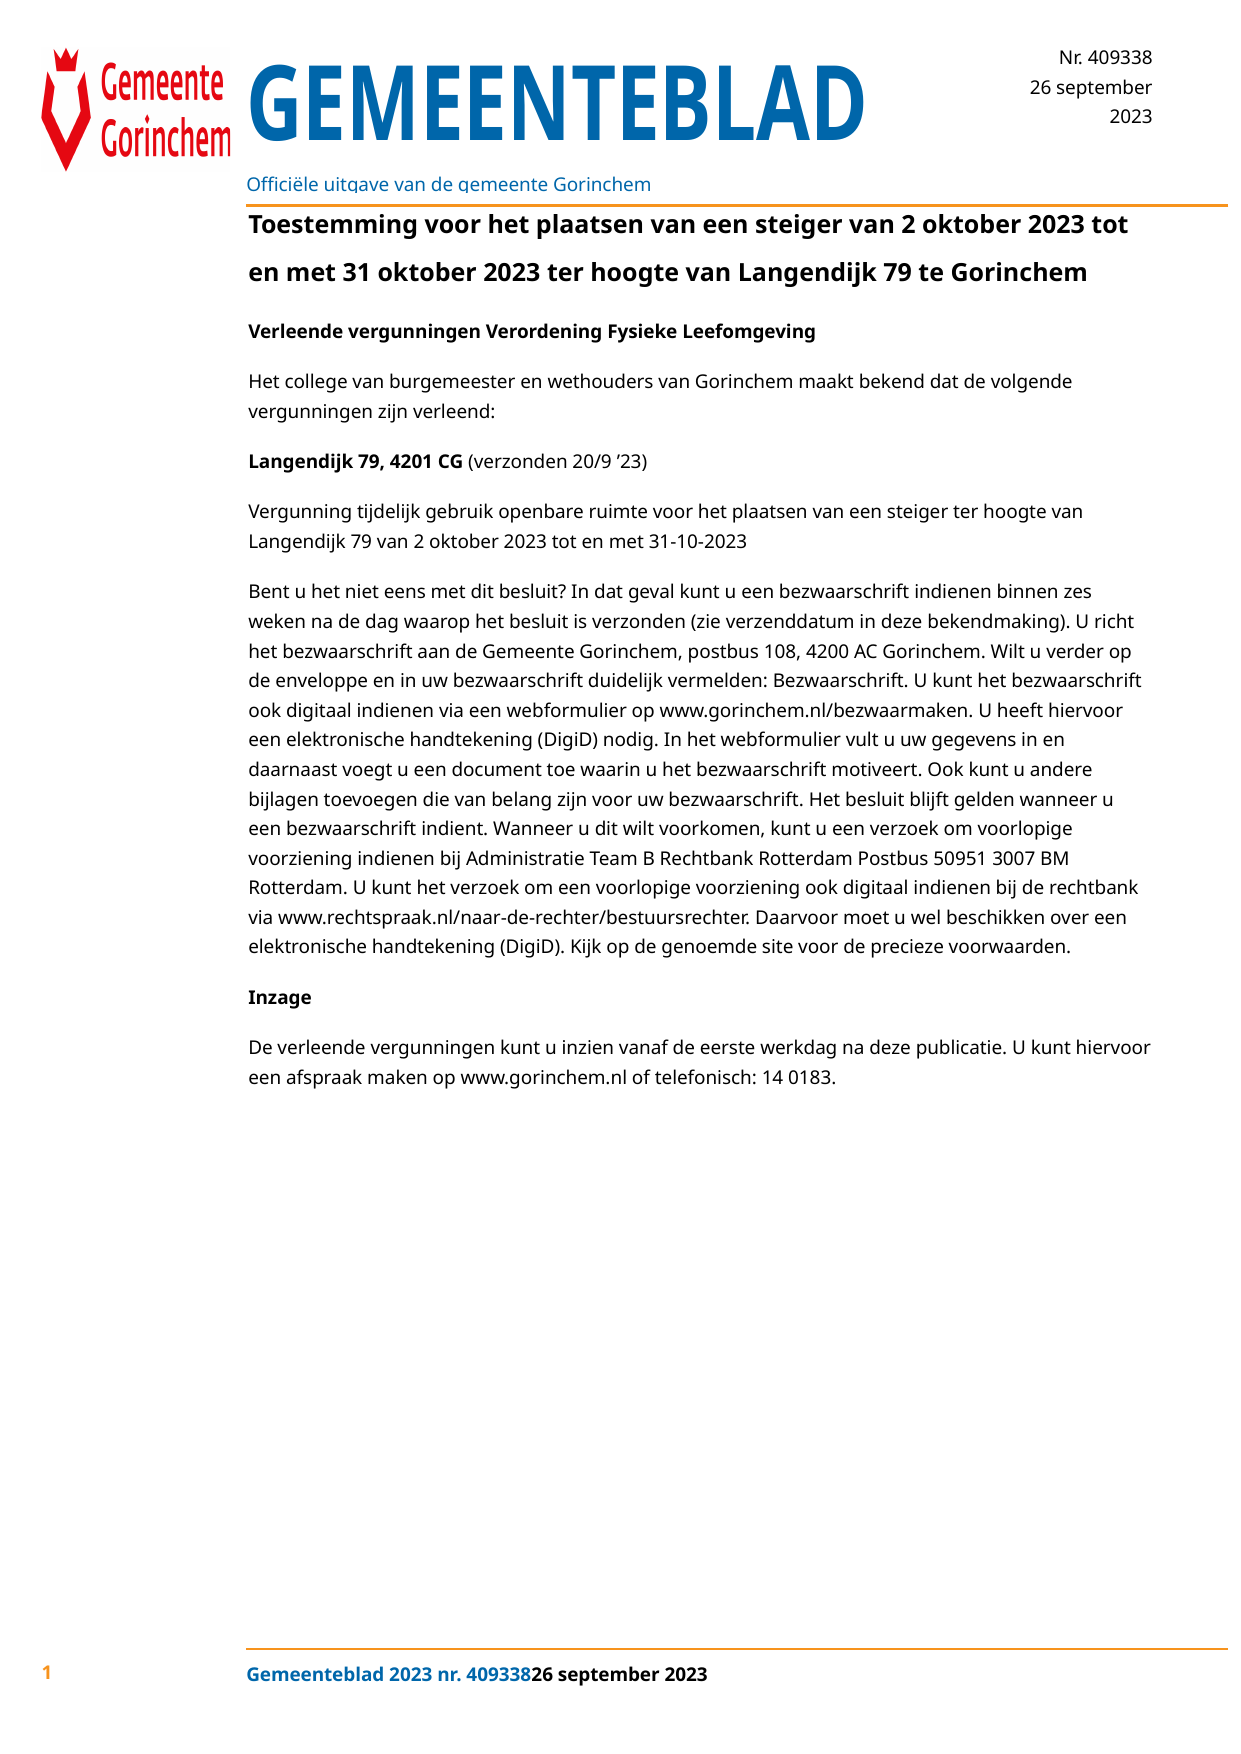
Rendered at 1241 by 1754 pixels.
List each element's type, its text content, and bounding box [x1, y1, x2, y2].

picture [41, 47, 231, 172]
text Langendijk 79, 4201 CG (verzonden 20/9 ’23) [248, 448, 1152, 474]
text Toestemming voor het plaatsen van een steiger van 2 oktober 2023 tot en met 31 oktober 2023 ter hoogte van Langendijk 79 te Gorinchem [248, 207, 1152, 288]
text Het college van burgemeester en wethouders van Gorinchem maakt bekend dat de volgende vergunningen zijn verleend: [248, 368, 1152, 424]
text Vergunning tijdelijk gebruik openbare ruimte voor het plaatsen van een steiger ter hoogte van Langendijk 79 van 2 oktober 2023 tot en met 31-10-2023 [248, 499, 1152, 554]
text Bent u het niet eens met dit besluit? In dat geval kunt u een bezwaarschrift indienen binnen zes weken na de dag waarop het besluit is verzonden (zie verzenddatum in deze bekendmaking). U richt het bezwaarschrift aan de Gemeente Gorinchem, postbus 108, 4200 AC Gorinchem. Wilt u verder op de enveloppe en in uw bezwaarschrift duidelijk vermelden: Bezwaarschrift. U kunt het bezwaarschrift ook digitaal indienen via een webformulier op www.gorinchem.nl/bezwaarmaken. U heeft hiervoor een elektronische handtekening (DigiD) nodig. In het webformulier vult u uw gegevens in en daarnaast voegt u een document toe waarin u het bezwaarschrift motiveert. Ook kunt u andere bijlagen toevoegen die van belang zijn voor uw bezwaarschrift. Het besluit blijft gelden wanneer u een bezwaarschrift indient. Wanneer u dit wilt voorkomen, kunt u een verzoek om voorlopige voorziening indienen bij Administratie Team B Rechtbank Rotterdam Postbus 50951 3007 BM Rotterdam. U kunt het verzoek om een voorlopige voorziening ook digitaal indienen bij de rechtbank via www.rechtspraak.nl/naar-de-rechter/bestuursrechter. Daarvoor moet u wel beschikken over een elektronische handtekening (DigiD). Kijk op de genoemde site voor de precieze voorwaarden. [248, 579, 1152, 959]
text De verleende vergunningen kunt u inzien vanaf de eerste werkdag na deze publicatie. U kunt hiervoor een afspraak maken op www.gorinchem.nl of telefonisch: 14 0183. [248, 1034, 1152, 1090]
text Inzage [248, 984, 1152, 1010]
text Verleende vergunningen Verordening Fysieke Leefomgeving [248, 318, 1152, 344]
